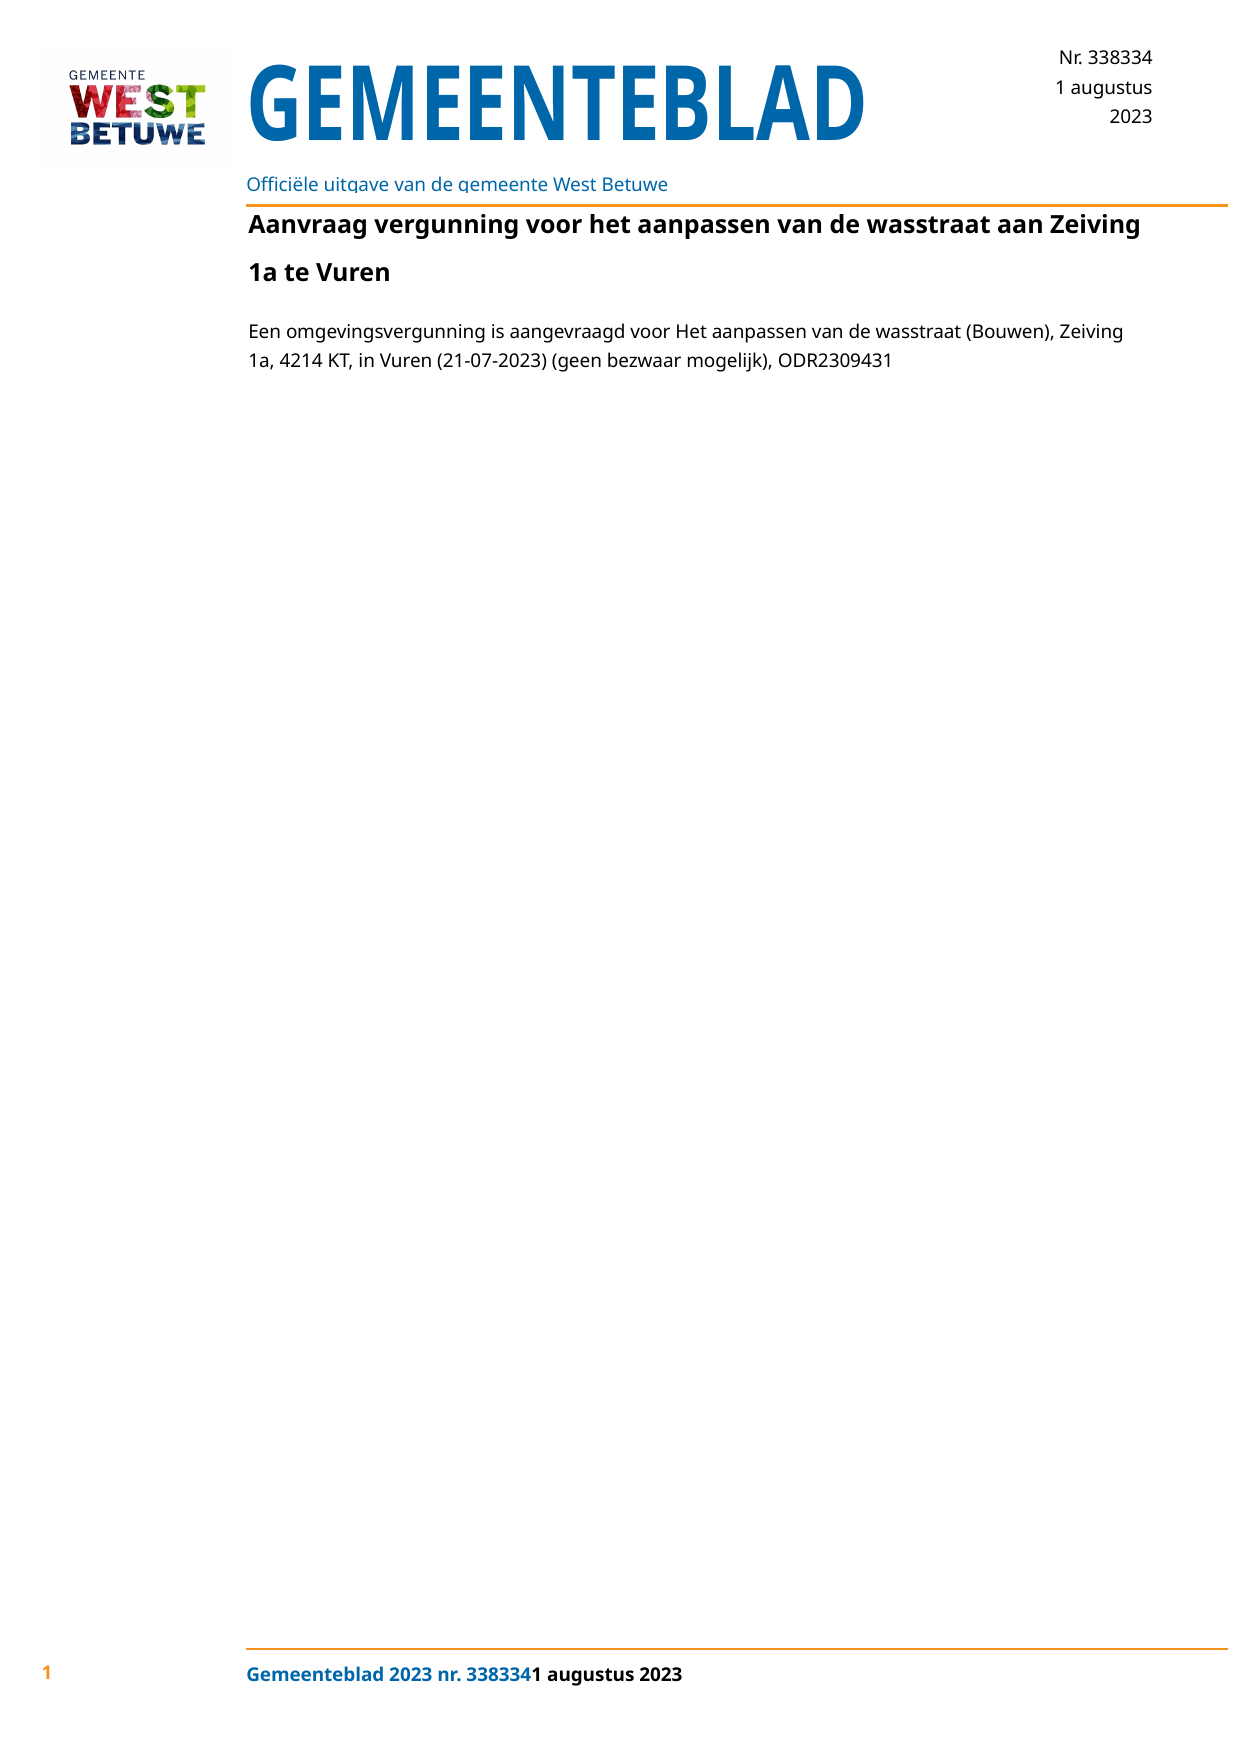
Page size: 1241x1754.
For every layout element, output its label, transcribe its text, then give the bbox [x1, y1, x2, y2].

text Een omgevingsvergunning is aangevraagd voor Het aanpassen van de wasstraat (Bouwen), Zeiving 1a, 4214 KT, in Vuren (21-07-2023) (geen bezwaar mogelijk), ODR2309431 [248, 318, 1152, 373]
text Aanvraag vergunning voor het aanpassen van de wasstraat aan Zeiving 1a te Vuren [248, 207, 1152, 288]
picture [41, 47, 231, 172]
